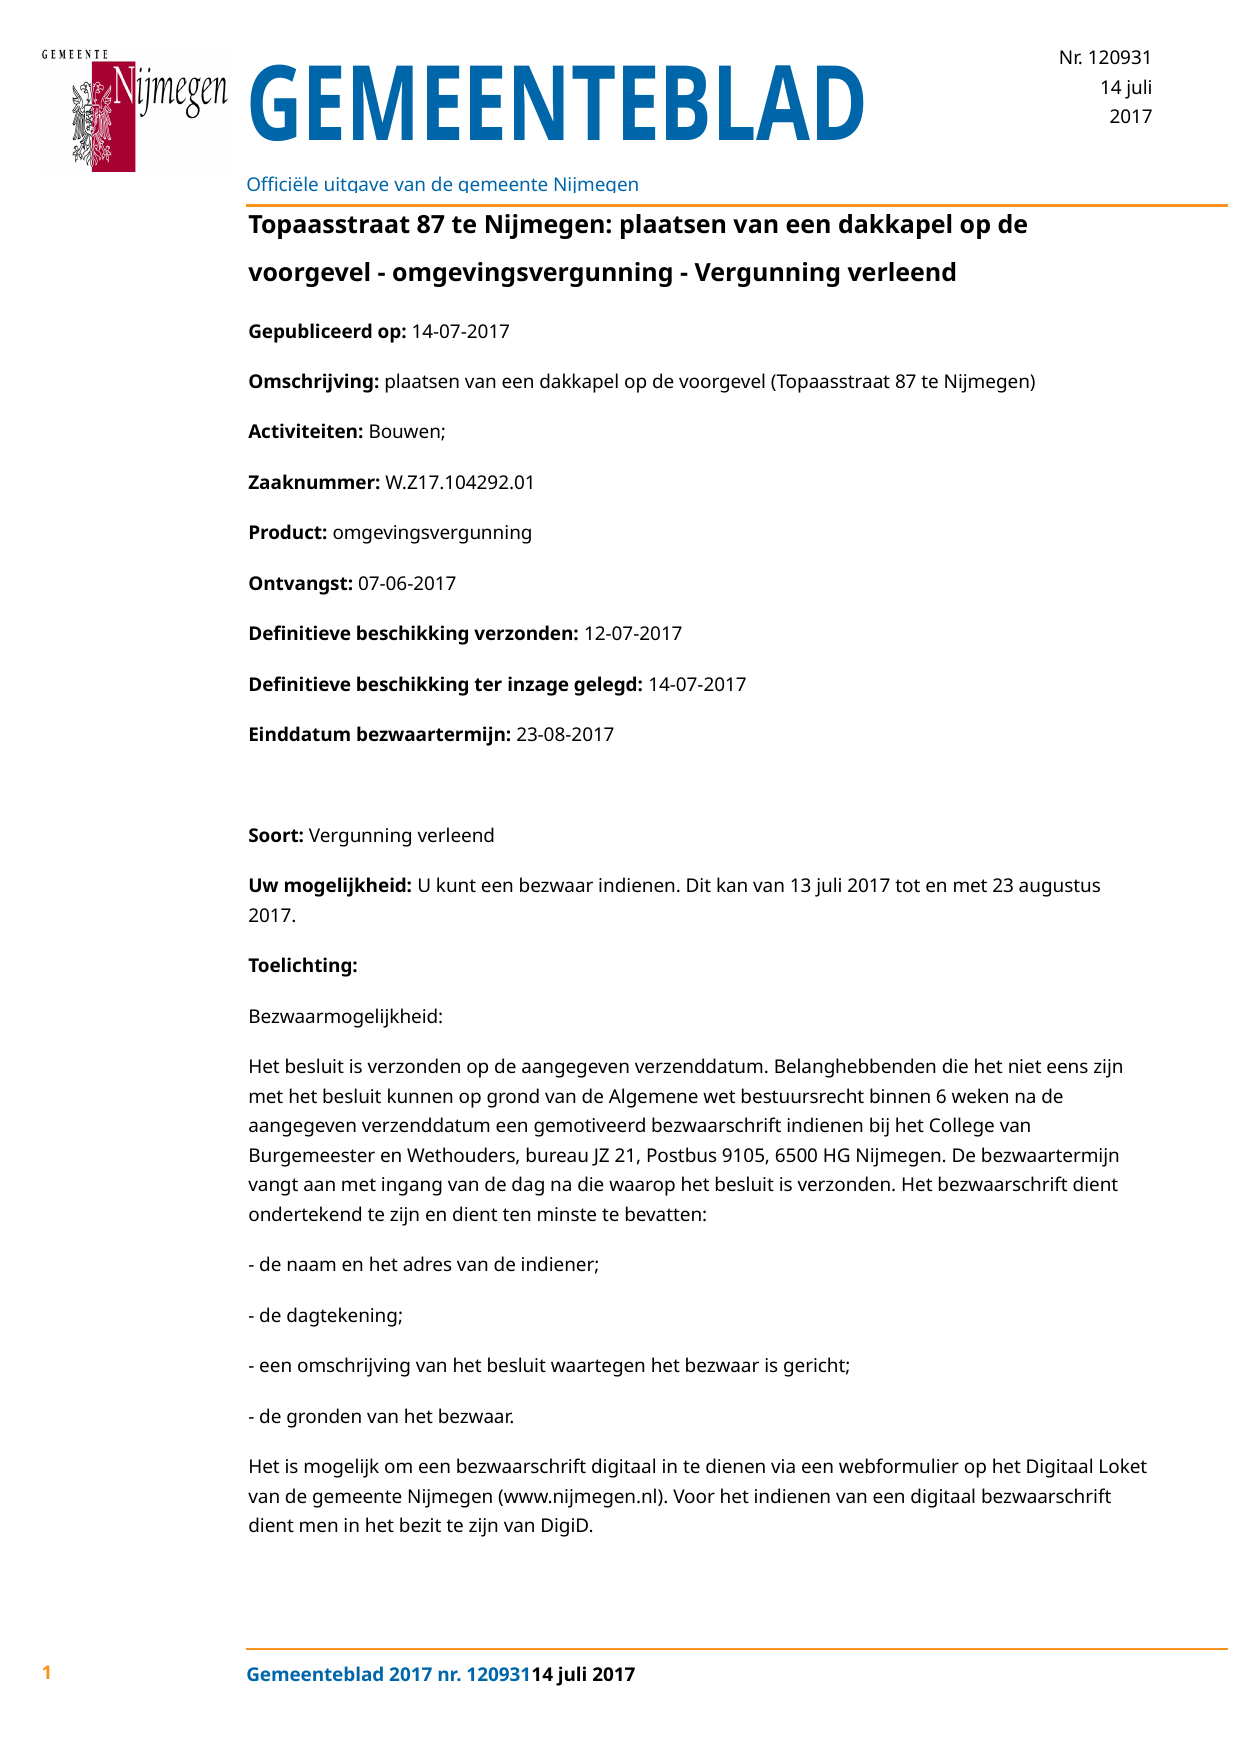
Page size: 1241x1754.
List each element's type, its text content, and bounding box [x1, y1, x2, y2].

text Zaaknummer: W.Z17.104292.01 [248, 469, 1152, 495]
picture [41, 47, 231, 172]
text Toelichting: [248, 952, 1152, 978]
text Het is mogelijk om een bezwaarschrift digitaal in te dienen via een webformulier op het Digitaal Loket van de gemeente Nijmegen (www.nijmegen.nl). Voor het indienen van een digitaal bezwaarschrift dient men in het bezit te zijn van DigiD. [248, 1453, 1152, 1538]
text Gepubliceerd op: 14-07-2017 [248, 318, 1152, 344]
text Omschrijving: plaatsen van een dakkapel op de voorgevel (Topaasstraat 87 te Nijmegen) [248, 368, 1152, 394]
text Topaasstraat 87 te Nijmegen: plaatsen van een dakkapel op de voorgevel - omgevingsvergunning - Vergunning verleend [248, 207, 1152, 288]
text Definitieve beschikking ter inzage gelegd: 14-07-2017 [248, 671, 1152, 697]
text - de naam en het adres van de indiener; [248, 1252, 1152, 1277]
text - een omschrijving van het besluit waartegen het bezwaar is gericht; [248, 1352, 1152, 1378]
text Bezwaarmogelijkheid: [248, 1003, 1152, 1029]
text Uw mogelijkheid: U kunt een bezwaar indienen. Dit kan van 13 juli 2017 tot en met 23 augustus 2017. [248, 872, 1152, 928]
text Product: omgevingsvergunning [248, 519, 1152, 545]
text Activiteiten: Bouwen; [248, 419, 1152, 444]
text - de dagtekening; [248, 1302, 1152, 1328]
text Soort: Vergunning verleend [248, 822, 1152, 848]
text Ontvangst: 07-06-2017 [248, 570, 1152, 596]
text Het besluit is verzonden op de aangegeven verzenddatum. Belanghebbenden die het niet eens zijn met het besluit kunnen op grond van de Algemene wet bestuursrecht binnen 6 weken na de aangegeven verzenddatum een gemotiveerd bezwaarschrift indienen bij het College van Burgemeester en Wethouders, bureau JZ 21, Postbus 9105, 6500 HG Nijmegen. De bezwaartermijn vangt aan met ingang van de dag na die waarop het besluit is verzonden. Het bezwaarschrift dient ondertekend te zijn en dient ten minste te bevatten: [248, 1053, 1152, 1227]
text Einddatum bezwaartermijn: 23-08-2017 [248, 721, 1152, 747]
text - de gronden van het bezwaar. [248, 1403, 1152, 1429]
text Definitieve beschikking verzonden: 12-07-2017 [248, 620, 1152, 646]
